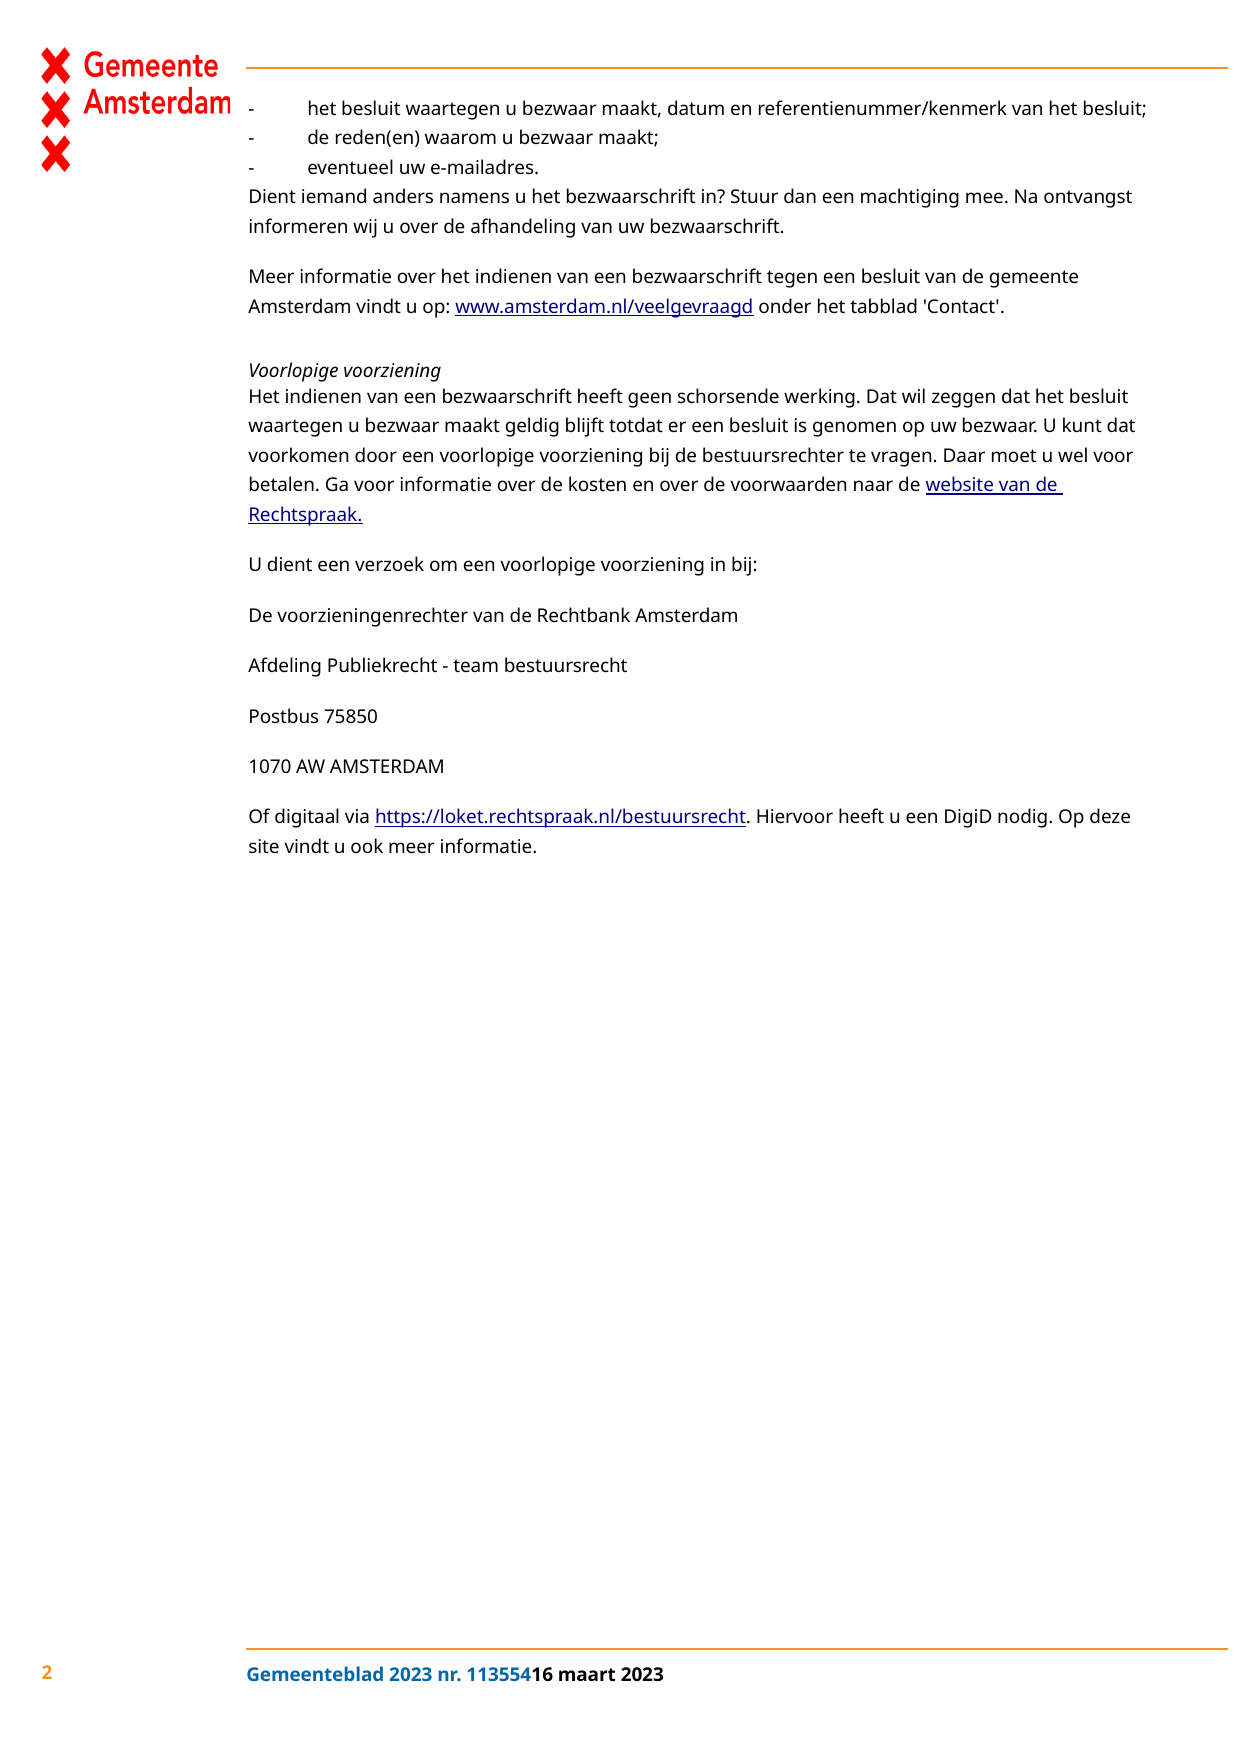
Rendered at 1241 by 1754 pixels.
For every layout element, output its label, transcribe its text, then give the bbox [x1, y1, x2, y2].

text U dient een verzoek om een voorlopige voorziening in bij: [248, 552, 1152, 577]
list eventueel uw e-mailadres. [248, 154, 1152, 180]
text Postbus 75850 [248, 703, 1152, 728]
text Of digitaal via https://loket.rechtspraak.nl/bestuursrecht. Hiervoor heeft u een DigiD nodig. Op deze site vindt u ook meer informatie. [248, 804, 1152, 859]
text Meer informatie over het indienen van een bezwaarschrift tegen een besluit van de gemeente Amsterdam vindt u op: www.amsterdam.nl/veelgevraagd onder het tabblad 'Contact'. [248, 263, 1152, 319]
text Voorlopige voorziening [248, 357, 1152, 383]
text Dient iemand anders namens u het bezwaarschrift in? Stuur dan een machtiging mee. Na ontvangst informeren wij u over de afhandeling van uw bezwaarschrift. [248, 183, 1152, 239]
text De voorzieningenrechter van de Rechtbank Amsterdam [248, 602, 1152, 628]
text Het indienen van een bezwaarschrift heeft geen schorsende werking. Dat wil zeggen dat het besluit waartegen u bezwaar maakt geldig blijft totdat er een besluit is genomen op uw bezwaar. U kunt dat voorkomen door een voorlopige voorziening bij de bestuursrechter te vragen. Daar moet u wel voor betalen. Ga voor informatie over de kosten en over de voorwaarden naar de website van de Rechtspraak. [248, 383, 1152, 527]
text 1070 AW AMSTERDAM [248, 753, 1152, 779]
text Afdeling Publiekrecht - team bestuursrecht [248, 652, 1152, 678]
picture [41, 47, 231, 172]
list het besluit waartegen u bezwaar maakt, datum en referentienummer/kenmerk van het besluit; [248, 95, 1152, 121]
list de reden(en) waarom u bezwaar maakt; [248, 124, 1152, 150]
